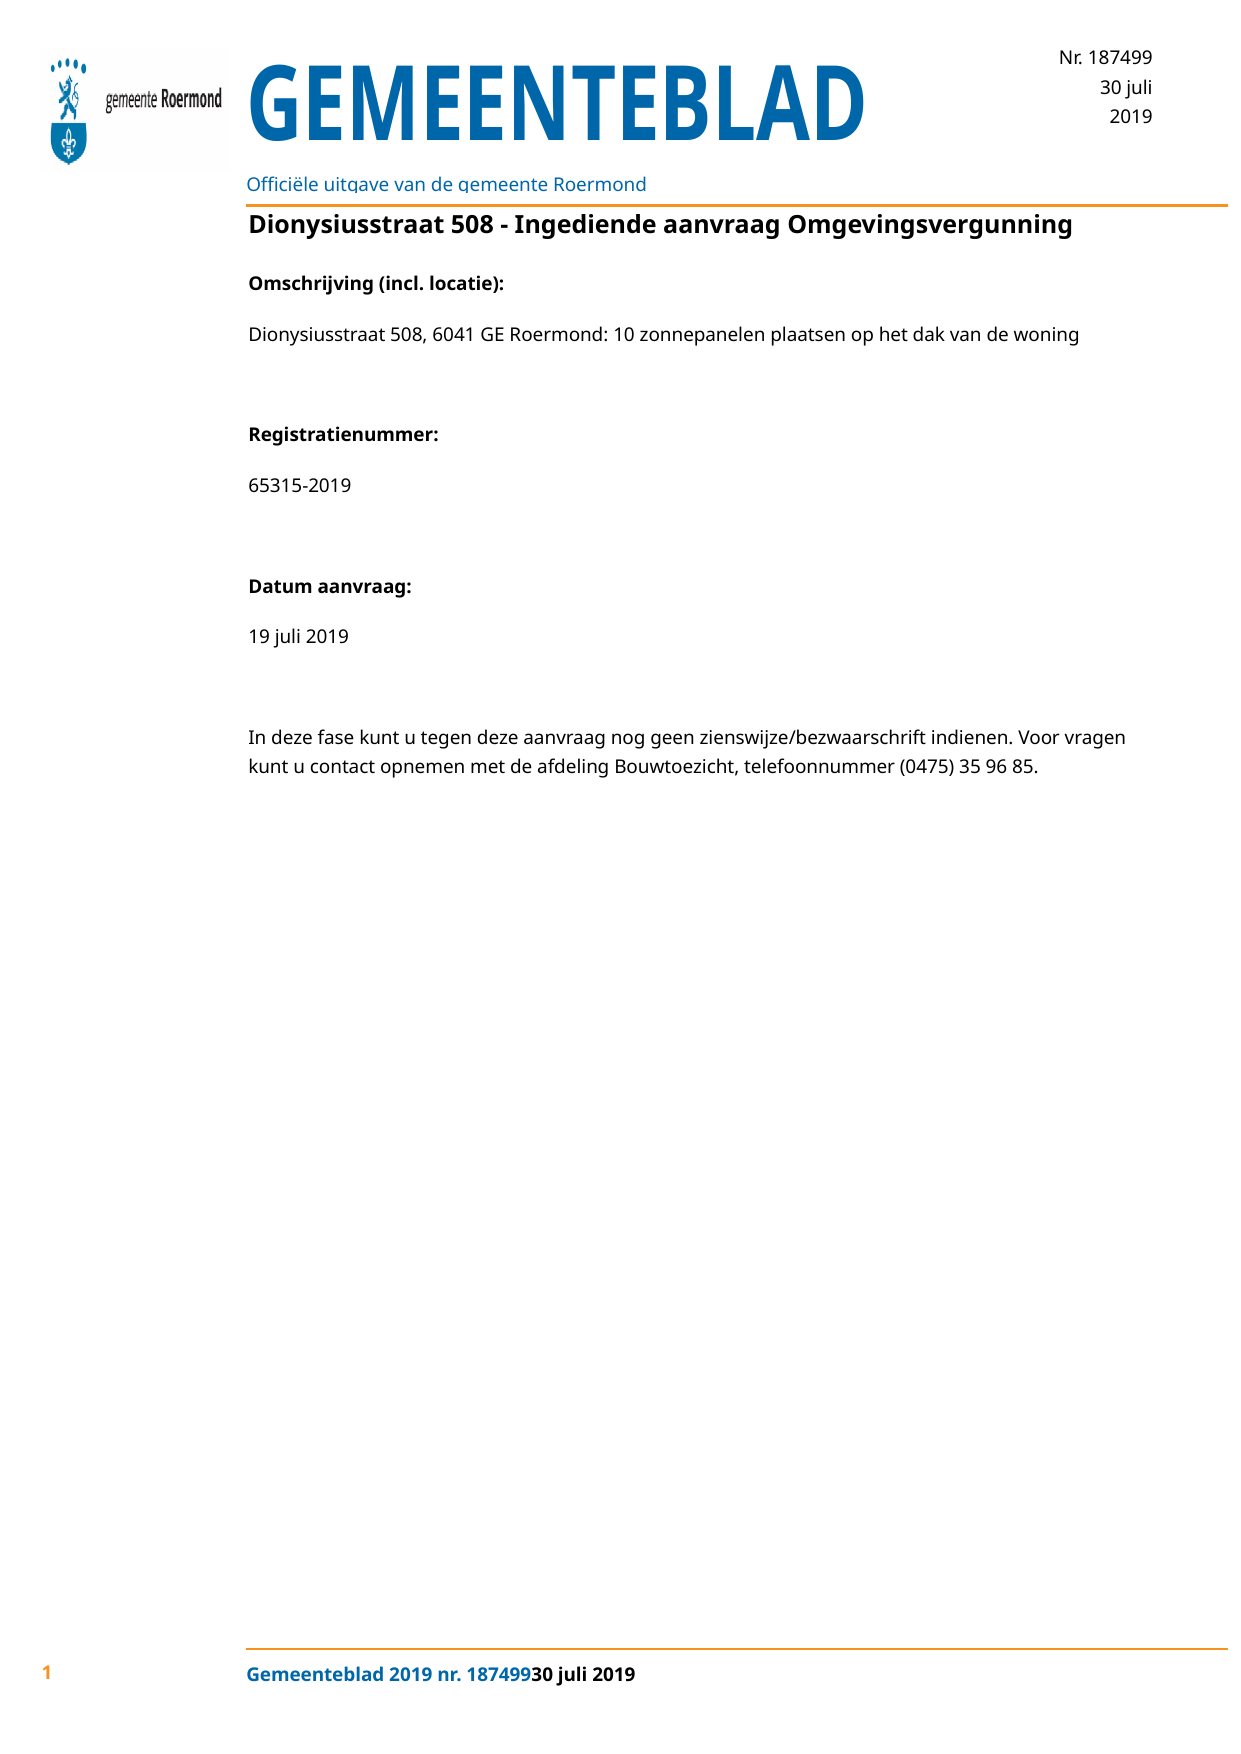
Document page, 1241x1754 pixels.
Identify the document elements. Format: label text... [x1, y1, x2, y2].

text Omschrijving (incl. locatie): [248, 270, 1152, 296]
text Dionysiusstraat 508 - Ingediende aanvraag Omgevingsvergunning [248, 207, 1152, 241]
text Dionysiusstraat 508, 6041 GE Roermond: 10 zonnepanelen plaatsen op het dak van de woning [248, 321, 1152, 346]
picture [41, 47, 231, 172]
text 65315-2019 [248, 472, 1152, 498]
text 19 juli 2019 [248, 623, 1152, 649]
text In deze fase kunt u tegen deze aanvraag nog geen zienswijze/bezwaarschrift indienen. Voor vragen kunt u contact opnemen met de afdeling Bouwtoezicht, telefoonnummer (0475) 35 96 85. [248, 724, 1152, 779]
text Registratienummer: [248, 422, 1152, 447]
text Datum aanvraag: [248, 573, 1152, 598]
